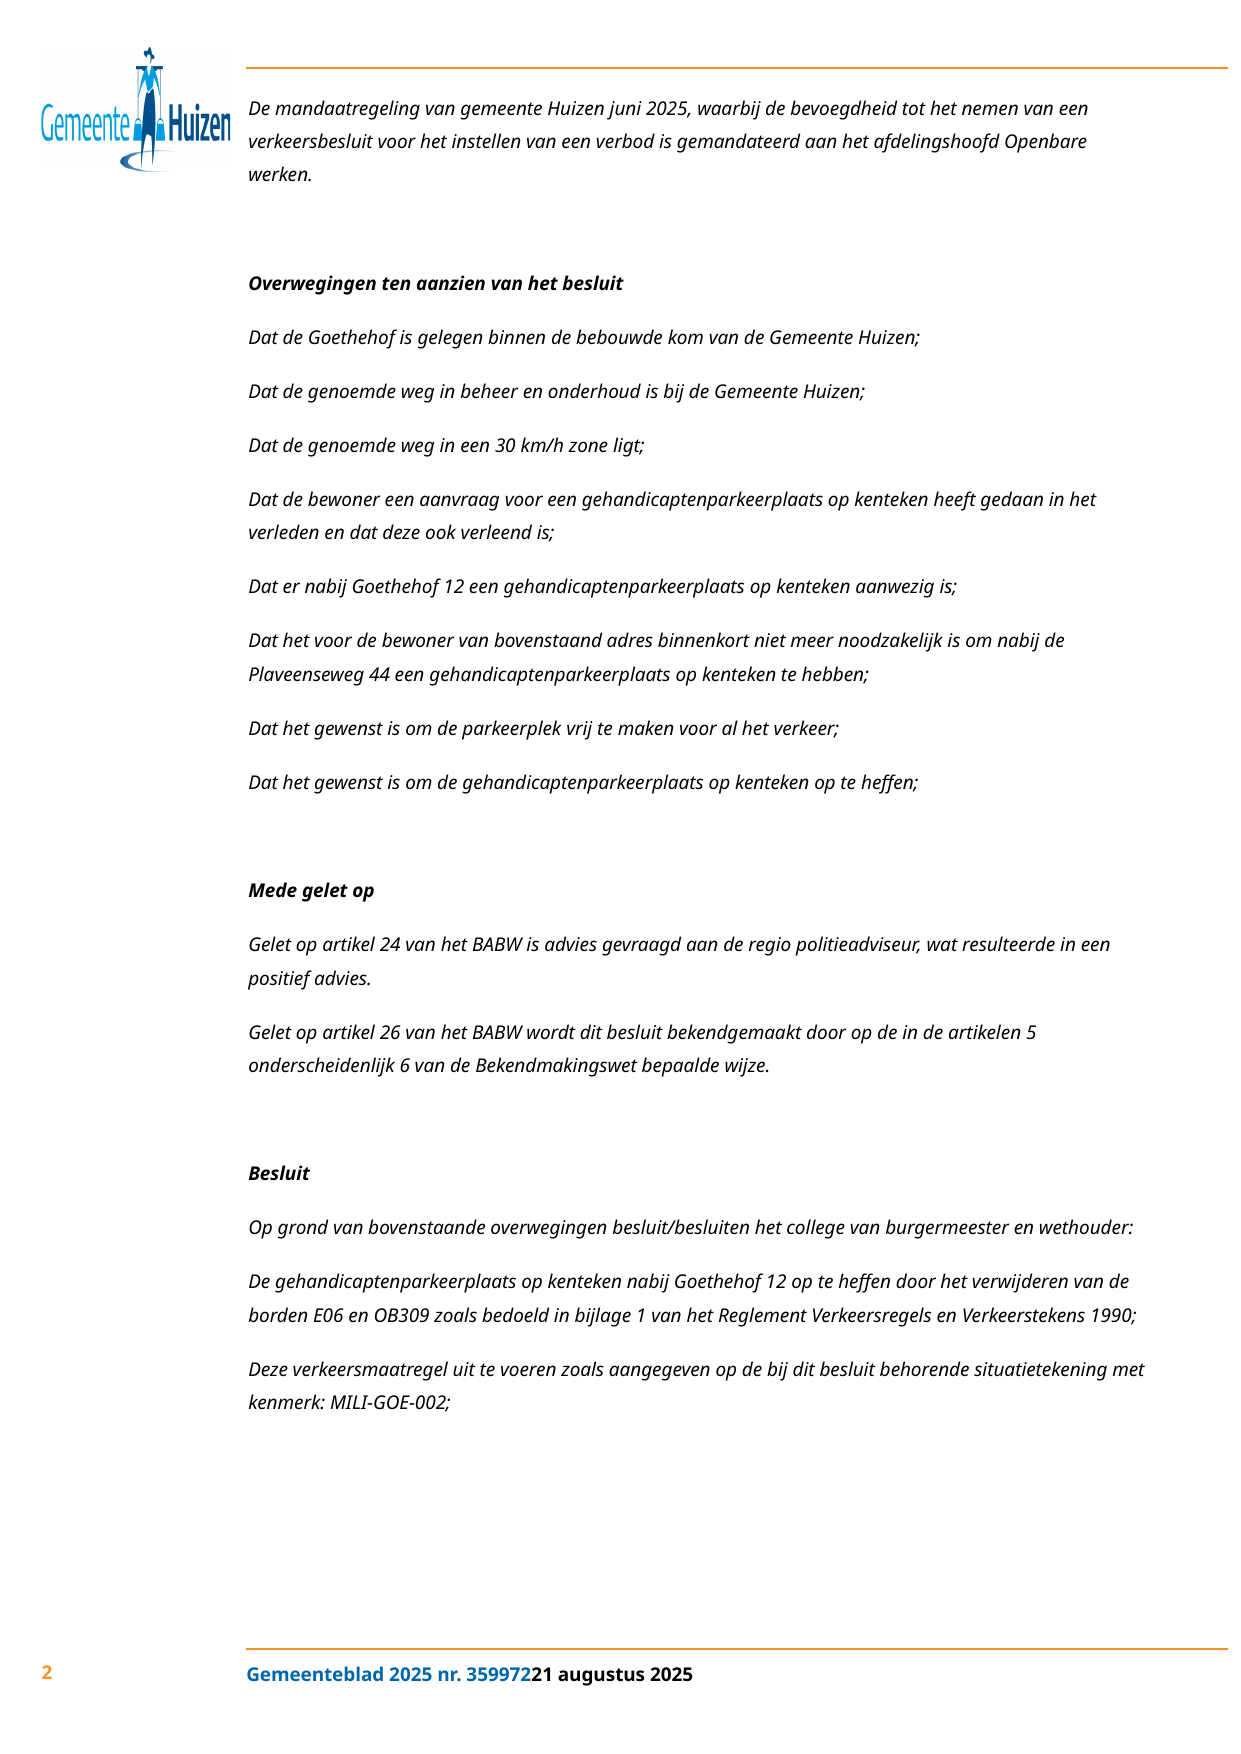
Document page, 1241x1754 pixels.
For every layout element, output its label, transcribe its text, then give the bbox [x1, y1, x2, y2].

text Deze verkeersmaatregel uit te voeren zoals aangegeven op de bij dit besluit behorende situatietekening met kenmerk: MILI-GOE-002; [248, 1356, 1152, 1415]
text Gelet op artikel 26 van het BABW wordt dit besluit bekendgemaakt door op de in de artikelen 5 onderscheidenlijk 6 van de Bekendmakingswet bepaalde wijze. [248, 1019, 1152, 1078]
text De mandaatregeling van gemeente Huizen juni 2025, waarbij de bevoegdheid tot het nemen van een verkeersbesluit voor het instellen van een verbod is gemandateerd aan het afdelingshoofd Openbare werken. [248, 95, 1152, 187]
text Dat het voor de bewoner van bovenstaand adres binnenkort niet meer noodzakelijk is om nabij de Plaveenseweg 44 een gehandicaptenparkeerplaats op kenteken te hebben; [248, 628, 1152, 687]
text Besluit [248, 1160, 1152, 1186]
text Dat er nabij Goethehof 12 een gehandicaptenparkeerplaats op kenteken aanwezig is; [248, 573, 1152, 599]
text Overwegingen ten aanzien van het besluit [248, 270, 1152, 296]
text Dat de genoemde weg in beheer en onderhoud is bij de Gemeente Huizen; [248, 378, 1152, 404]
text Mede gelet op [248, 877, 1152, 903]
text Op grond van bovenstaande overwegingen besluit/besluiten het college van burgermeester en wethouder: [248, 1214, 1152, 1240]
text Dat het gewenst is om de parkeerplek vrij te maken voor al het verkeer; [248, 715, 1152, 741]
text Dat de genoemde weg in een 30 km/h zone ligt; [248, 432, 1152, 458]
text Dat de Goethehof is gelegen binnen de bebouwde kom van de Gemeente Huizen; [248, 324, 1152, 349]
text De gehandicaptenparkeerplaats op kenteken nabij Goethehof 12 op te heffen door het verwijderen van de borden E06 en OB309 zoals bedoeld in bijlage 1 van het Reglement Verkeersregels en Verkeerstekens 1990; [248, 1268, 1152, 1328]
text Gelet op artikel 24 van het BABW is advies gevraagd aan de regio politieadviseur, wat resulteerde in een positief advies. [248, 931, 1152, 991]
picture [41, 47, 231, 172]
text Dat de bewoner een aanvraag voor een gehandicaptenparkeerplaats op kenteken heeft gedaan in het verleden en dat deze ook verleend is; [248, 486, 1152, 545]
text Dat het gewenst is om de gehandicaptenparkeerplaats op kenteken op te heffen; [248, 769, 1152, 795]
